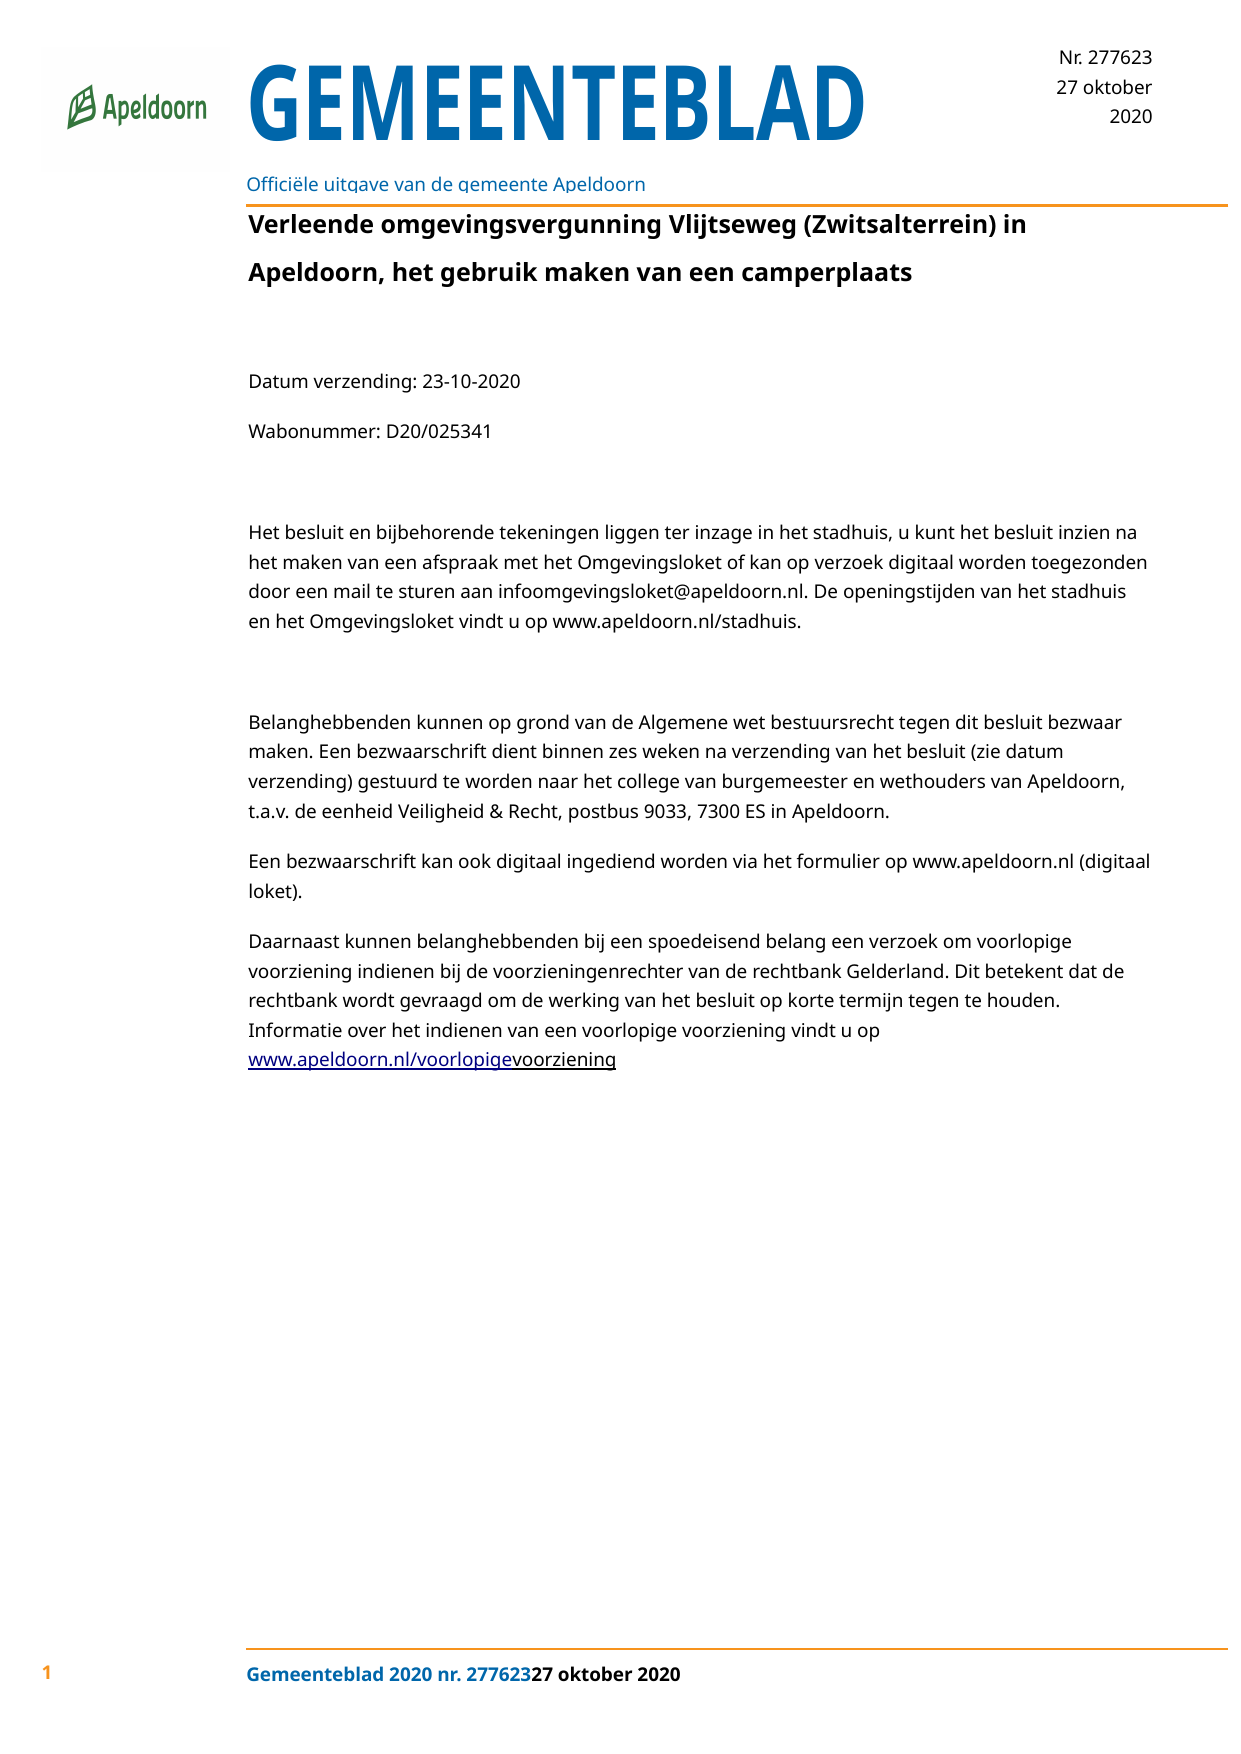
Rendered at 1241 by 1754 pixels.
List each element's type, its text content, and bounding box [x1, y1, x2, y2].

picture [41, 47, 231, 172]
text Datum verzending: 23-10-2020 [248, 368, 1152, 394]
text Verleende omgevingsvergunning Vlijtseweg (Zwitsalterrein) in Apeldoorn, het gebruik maken van een camperplaats [248, 207, 1152, 288]
text Een bezwaarschrift kan ook digitaal ingediend worden via het formulier op www.apeldoorn.nl (digitaal loket). [248, 848, 1152, 904]
text Het besluit en bijbehorende tekeningen liggen ter inzage in het stadhuis, u kunt het besluit inzien na het maken van een afspraak met het Omgevingsloket of kan op verzoek digitaal worden toegezonden door een mail te sturen aan infoomgevingsloket@apeldoorn.nl. De openingstijden van het stadhuis en het Omgevingsloket vindt u op www.apeldoorn.nl/stadhuis. [248, 519, 1152, 634]
text Belanghebbenden kunnen op grond van de Algemene wet bestuursrecht tegen dit besluit bezwaar maken. Een bezwaarschrift dient binnen zes weken na verzending van het besluit (zie datum verzending) gestuurd te worden naar het college van burgemeester en wethouders van Apeldoorn, t.a.v. de eenheid Veiligheid & Recht, postbus 9033, 7300 ES in Apeldoorn. [248, 709, 1152, 824]
text Wabonummer: D20/025341 [248, 419, 1152, 444]
text Daarnaast kunnen belanghebbenden bij een spoedeisend belang een verzoek om voorlopige voorziening indienen bij de voorzieningenrechter van de rechtbank Gelderland. Dit betekent dat de rechtbank wordt gevraagd om de werking van het besluit op korte termijn tegen te houden. Informatie over het indienen van een voorlopige voorziening vindt u op www.apeldoorn.nl/voorlopigevoorziening [248, 928, 1152, 1072]
